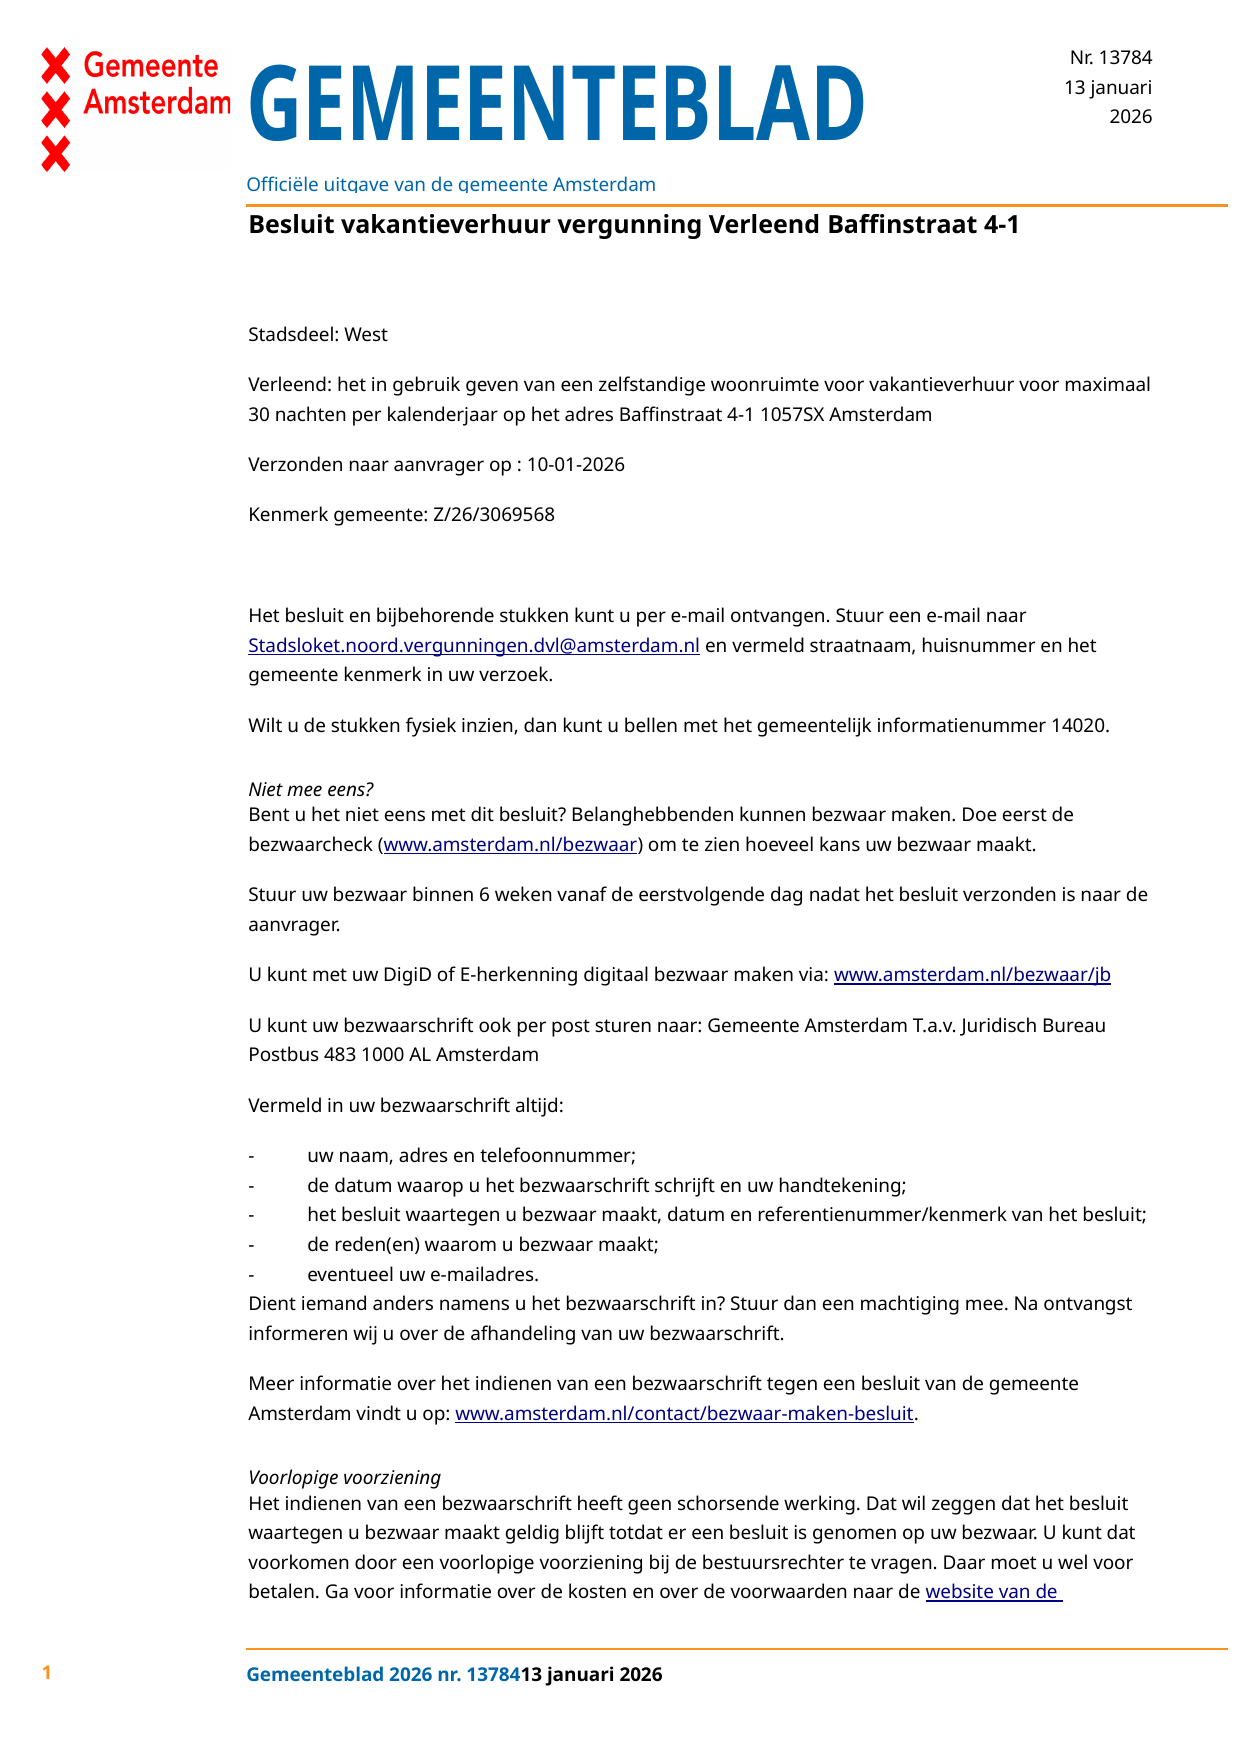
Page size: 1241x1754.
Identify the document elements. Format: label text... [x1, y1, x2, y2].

list de reden(en) waarom u bezwaar maakt; [248, 1231, 1152, 1257]
text Voorlopige voorziening [248, 1464, 1152, 1490]
text Stadsdeel: West [248, 321, 1152, 346]
text Vermeld in uw bezwaarschrift altijd: [248, 1092, 1152, 1118]
text U kunt met uw DigiD of E-herkenning digitaal bezwaar maken via: www.amsterdam.nl/bezwaar/jb [248, 962, 1152, 987]
text Niet mee eens? [248, 776, 1152, 802]
list de datum waarop u het bezwaarschrift schrijft en uw handtekening; [248, 1172, 1152, 1198]
text U kunt uw bezwaarschrift ook per post sturen naar: Gemeente Amsterdam T.a.v. Juridisch Bureau Postbus 483 1000 AL Amsterdam [248, 1012, 1152, 1067]
text Dient iemand anders namens u het bezwaarschrift in? Stuur dan een machtiging mee. Na ontvangst informeren wij u over de afhandeling van uw bezwaarschrift. [248, 1290, 1152, 1346]
text Bent u het niet eens met dit besluit? Belanghebbenden kunnen bezwaar maken. Doe eerst de bezwaarcheck (www.amsterdam.nl/bezwaar) om te zien hoeveel kans uw bezwaar maakt. [248, 802, 1152, 857]
list het besluit waartegen u bezwaar maakt, datum en referentienummer/kenmerk van het besluit; [248, 1202, 1152, 1227]
text Besluit vakantieverhuur vergunning Verleend Baffinstraat 4-1 [248, 207, 1152, 241]
text Verleend: het in gebruik geven van een zelfstandige woonruimte voor vakantieverhuur voor maximaal 30 nachten per kalenderjaar op het adres Baffinstraat 4-1 1057SX Amsterdam [248, 371, 1152, 426]
list eventueel uw e-mailadres. [248, 1261, 1152, 1287]
text Verzonden naar aanvrager op : 10-01-2026 [248, 451, 1152, 477]
text Wilt u de stukken fysiek inzien, dan kunt u bellen met het gemeentelijk informatienummer 14020. [248, 712, 1152, 738]
picture [41, 47, 231, 172]
list uw naam, adres en telefoonnummer; [248, 1142, 1152, 1168]
text Het indienen van een bezwaarschrift heeft geen schorsende werking. Dat wil zeggen dat het besluit waartegen u bezwaar maakt geldig blijft totdat er een besluit is genomen op uw bezwaar. U kunt dat voorkomen door een voorlopige voorziening bij de bestuursrechter te vragen. Daar moet u wel voor betalen. Ga voor informatie over de kosten en over de voorwaarden naar de website van de [248, 1490, 1152, 1604]
text Meer informatie over het indienen van een bezwaarschrift tegen een besluit van de gemeente Amsterdam vindt u op: www.amsterdam.nl/contact/bezwaar-maken-besluit. [248, 1370, 1152, 1426]
text Stuur uw bezwaar binnen 6 weken vanaf de eerstvolgende dag nadat het besluit verzonden is naar de aanvrager. [248, 882, 1152, 937]
text Het besluit en bijbehorende stukken kunt u per e-mail ontvangen. Stuur een e-mail naar Stadsloket.noord.vergunningen.dvl@amsterdam.nl en vermeld straatnaam, huisnummer en het gemeente kenmerk in uw verzoek. [248, 602, 1152, 687]
text Kenmerk gemeente: Z/26/3069568 [248, 502, 1152, 527]
